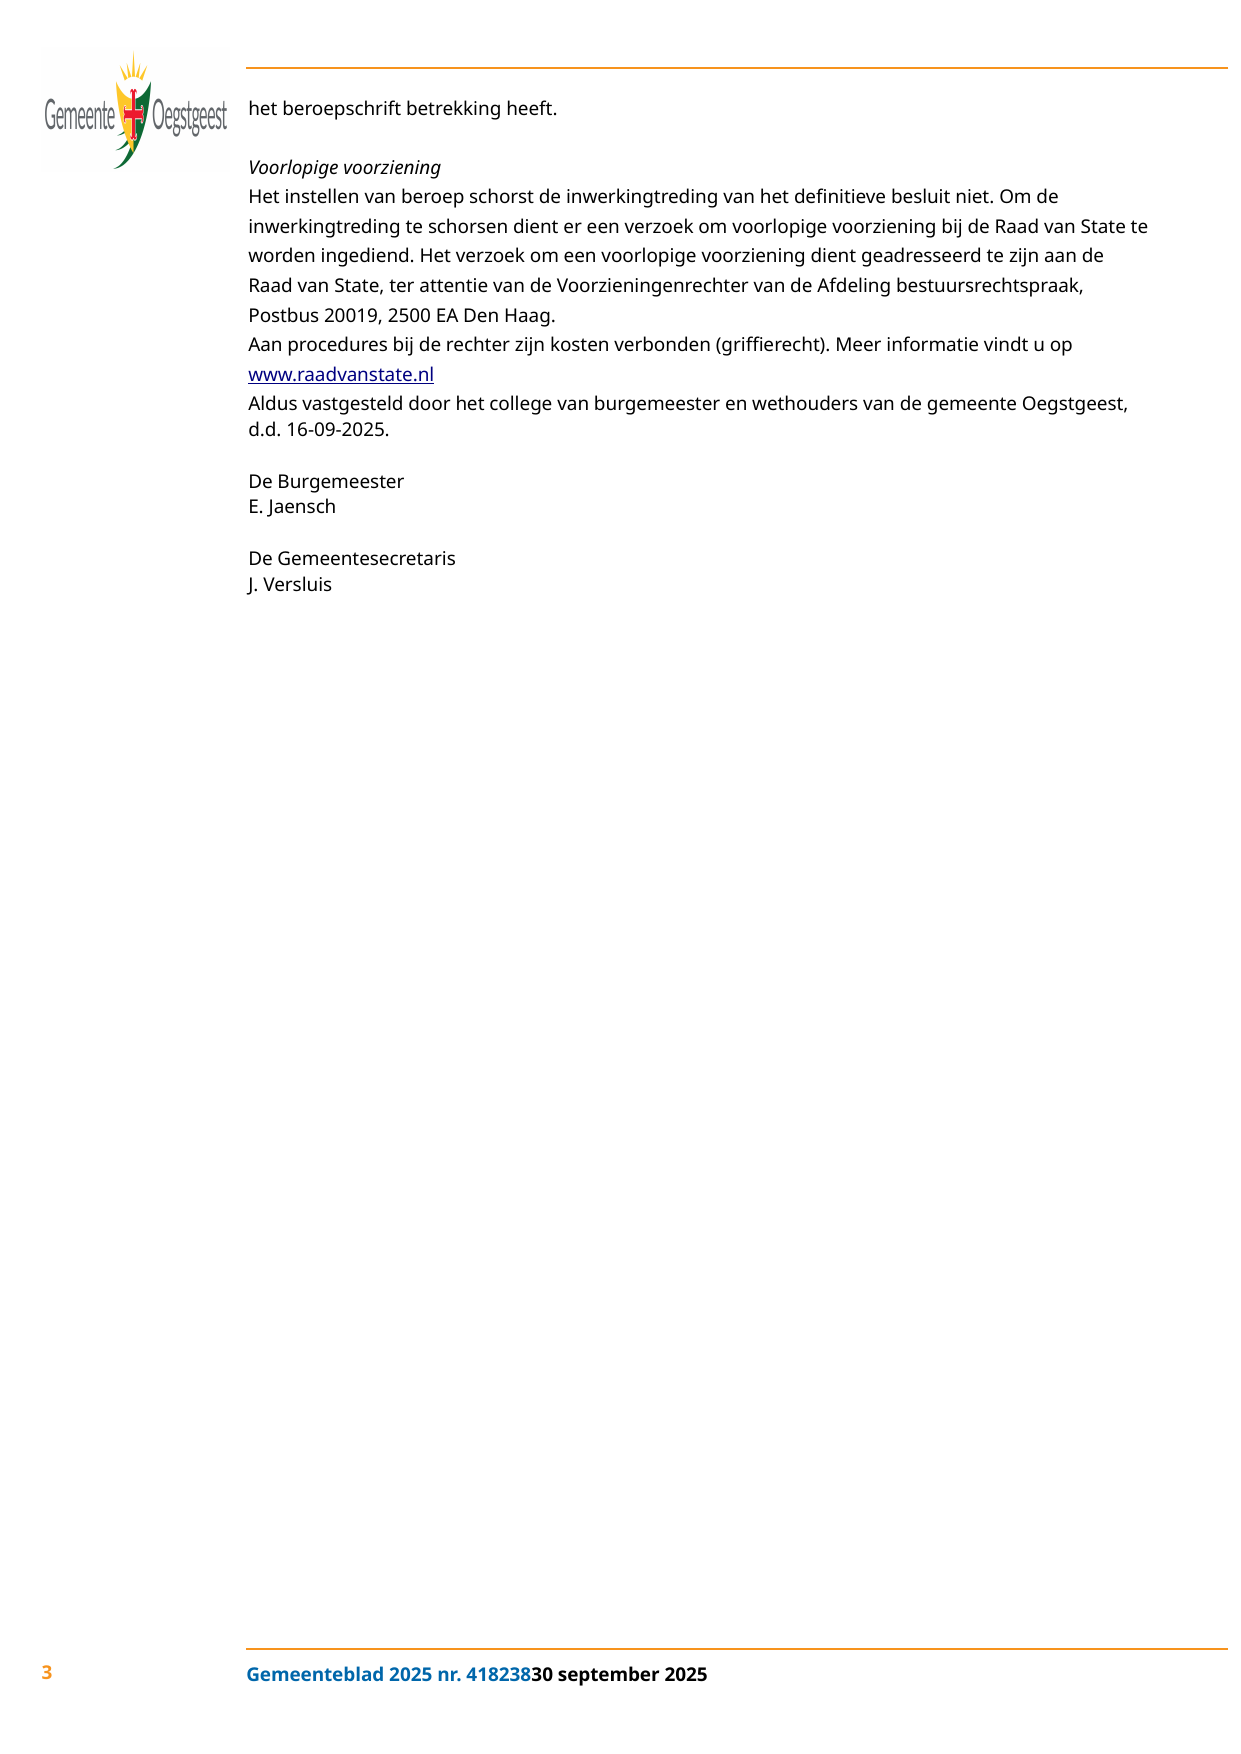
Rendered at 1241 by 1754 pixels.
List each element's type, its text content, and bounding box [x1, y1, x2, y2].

text het beroepschrift betrekking heeft. [248, 95, 1152, 121]
text J. Versluis [248, 571, 1152, 596]
text De Gemeentesecretaris [248, 545, 1152, 571]
text Het instellen van beroep schorst de inwerkingtreding van het definitieve besluit niet. Om de inwerkingtreding te schorsen dient er een verzoek om voorlopige voorziening bij de Raad van State te worden ingediend. Het verzoek om een voorlopige voorziening dient geadresseerd te zijn aan de Raad van State, ter attentie van de Voorzieningenrechter van de Afdeling bestuursrechtspraak, Postbus 20019, 2500 EA Den Haag. [248, 183, 1152, 328]
text E. Jaensch [248, 493, 1152, 519]
text Voorlopige voorziening [248, 154, 1152, 180]
picture [41, 47, 231, 172]
text De Burgemeester [248, 468, 1152, 493]
text Aldus vastgesteld door het college van burgemeester en wethouders van de gemeente Oegstgeest, d.d. 16-09-2025. [248, 391, 1152, 442]
text Aan procedures bij de rechter zijn kosten verbonden (griffierecht). Meer informatie vindt u op www.raadvanstate.nl [248, 331, 1152, 387]
